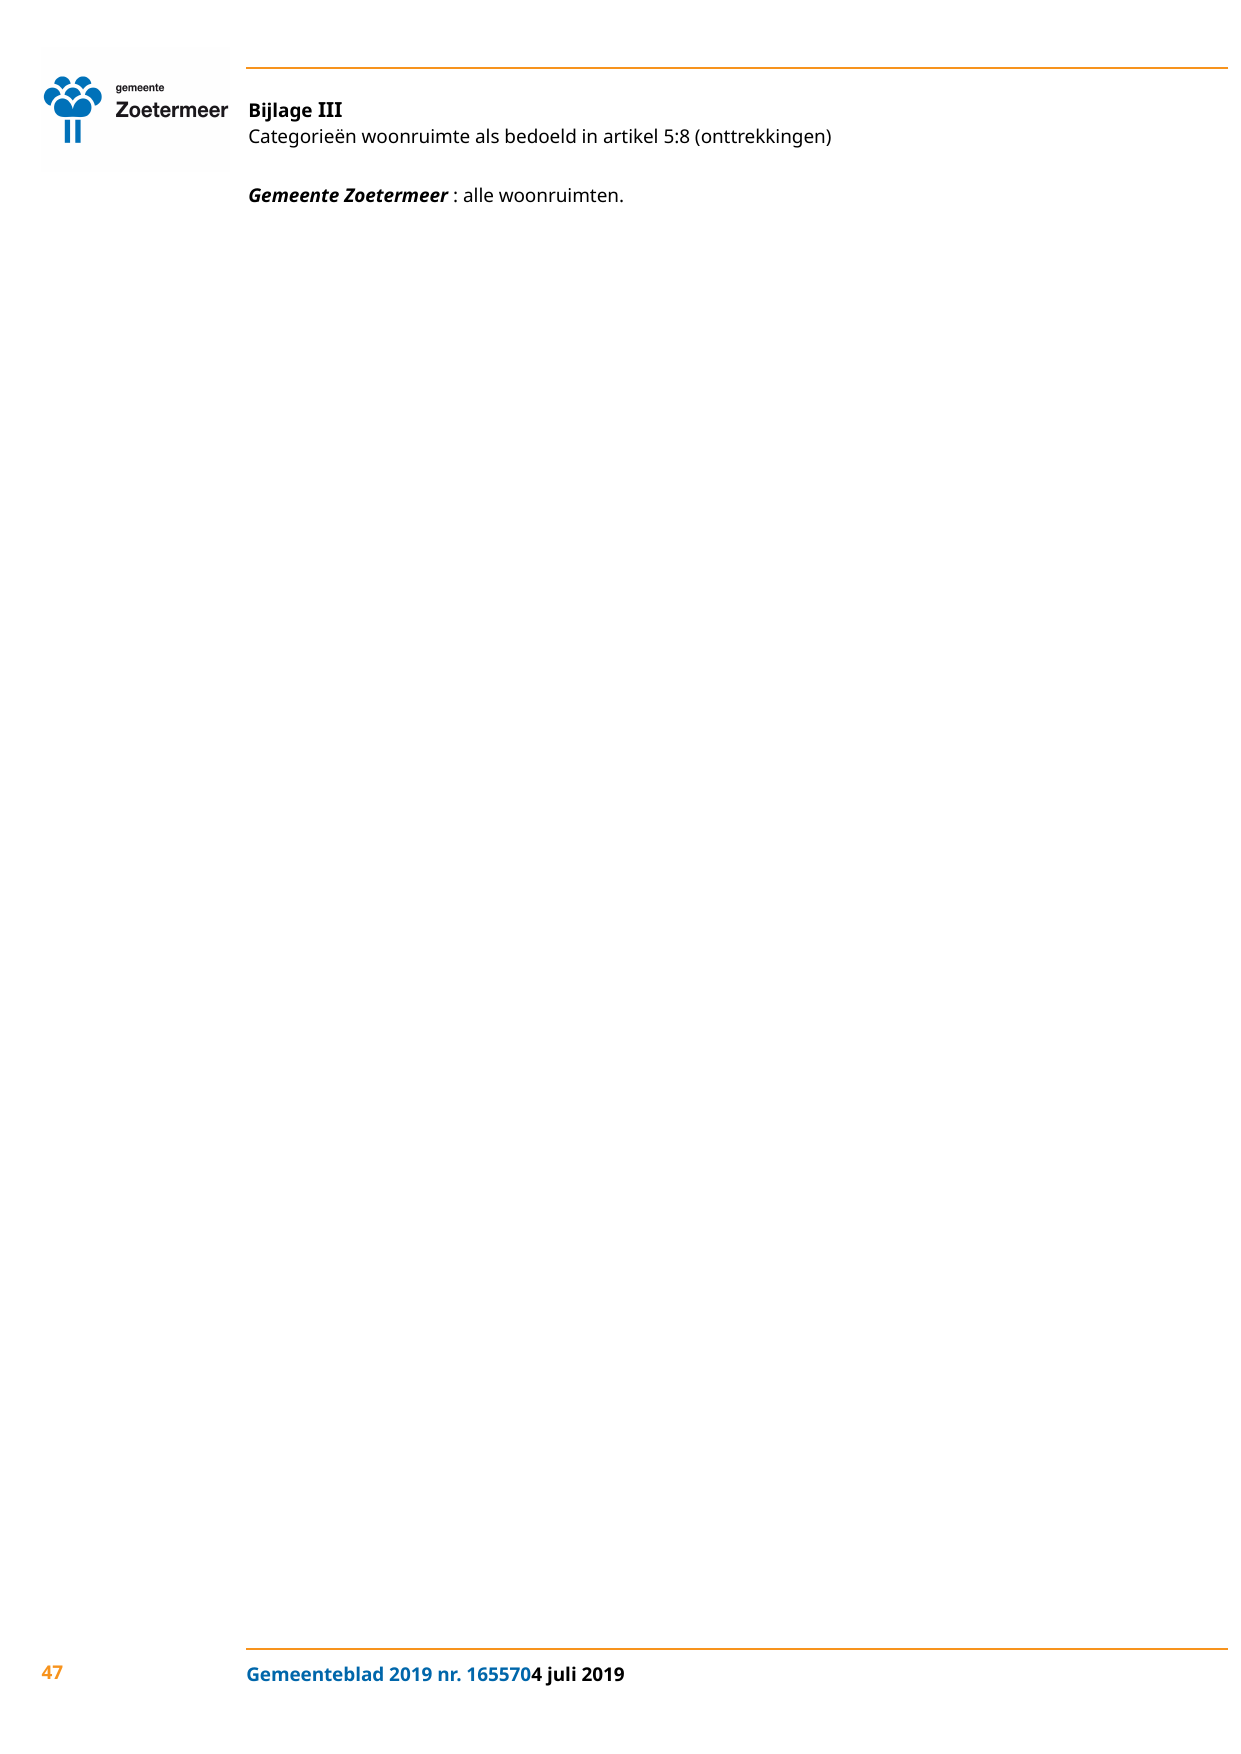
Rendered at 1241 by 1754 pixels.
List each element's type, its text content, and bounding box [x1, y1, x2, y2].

picture [41, 47, 231, 172]
text Gemeente Zoetermeer : alle woonruimten. [248, 182, 1152, 208]
text Bijlage III [248, 95, 1152, 123]
text Categorieën woonruimte als bedoeld in artikel 5:8 (onttrekkingen) [248, 123, 1152, 149]
